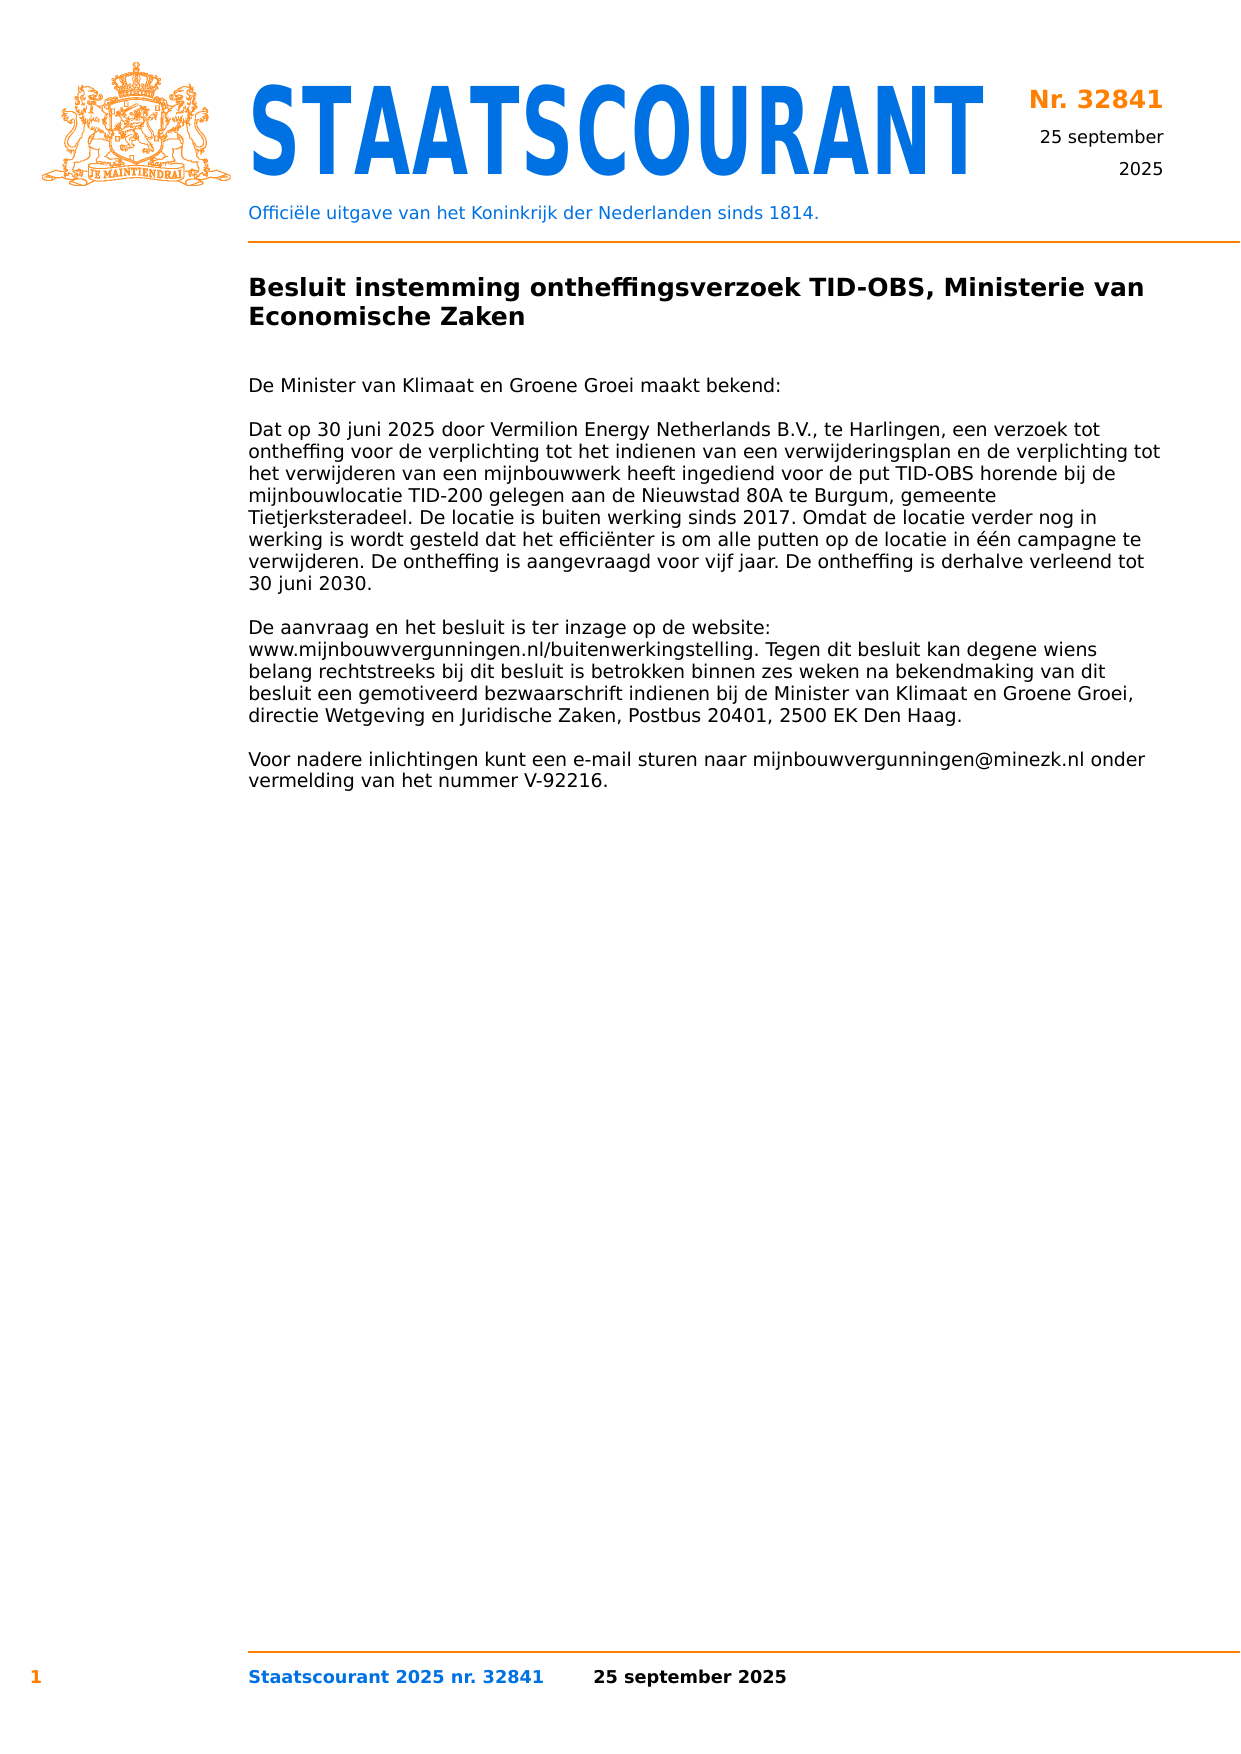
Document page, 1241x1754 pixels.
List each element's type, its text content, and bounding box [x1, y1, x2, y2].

subtitle Besluit instemming ontheffingsverzoek TID-OBS, Ministerie van Economische Zaken [248, 273, 1163, 331]
text Voor nadere inlichtingen kunt een e-mail sturen naar mijnbouwvergunningen@minezk.nl onder vermelding van het nummer V-92216. [248, 748, 1163, 792]
text De Minister van Klimaat en Groene Groei maakt bekend: [248, 375, 1163, 397]
table_header STAATSCOURANT [248, 62, 998, 203]
table_cell 2025 [998, 153, 1240, 203]
picture [41, 62, 231, 186]
text Dat op 30 juni 2025 door Vermilion Energy Netherlands B.V., te Harlingen, een verzoek tot ontheffing voor de verplichting tot het indienen van een verwijderingsplan en de verplichting tot het verwijderen van een mijnbouwwerk heeft ingediend voor de put TID-OBS horende bij de mijnbouwlocatie TID-200 gelegen aan de Nieuwstad 80A te Burgum, gemeente Tietjerksteradeel. De locatie is buiten werking sinds 2017. Omdat de locatie verder nog in werking is wordt gesteld dat het efficiënter is om alle putten op de locatie in één campagne te verwijderen. De ontheffing is aangevraagd voor vijf jaar. De ontheffing is derhalve verleend tot 30 juni 2030. [248, 419, 1163, 595]
table_cell 25 september [998, 121, 1240, 153]
table_header Nr. 32841 [998, 62, 1240, 121]
text De aanvraag en het besluit is ter inzage op de website: www.mijnbouwvergunningen.nl/buitenwerkingstelling. Tegen dit besluit kan degene wiens belang rechtstreeks bij dit besluit is betrokken binnen zes weken na bekendmaking van dit besluit een gemotiveerd bezwaarschrift indienen bij de Minister van Klimaat en Groene Groei, directie Wetgeving en Juridische Zaken, Postbus 20401, 2500 EK Den Haag. [248, 617, 1163, 727]
table_header [25, 62, 248, 241]
table_cell Officiële uitgave van het Koninkrijk der Nederlanden sinds 1814. [248, 203, 1240, 241]
